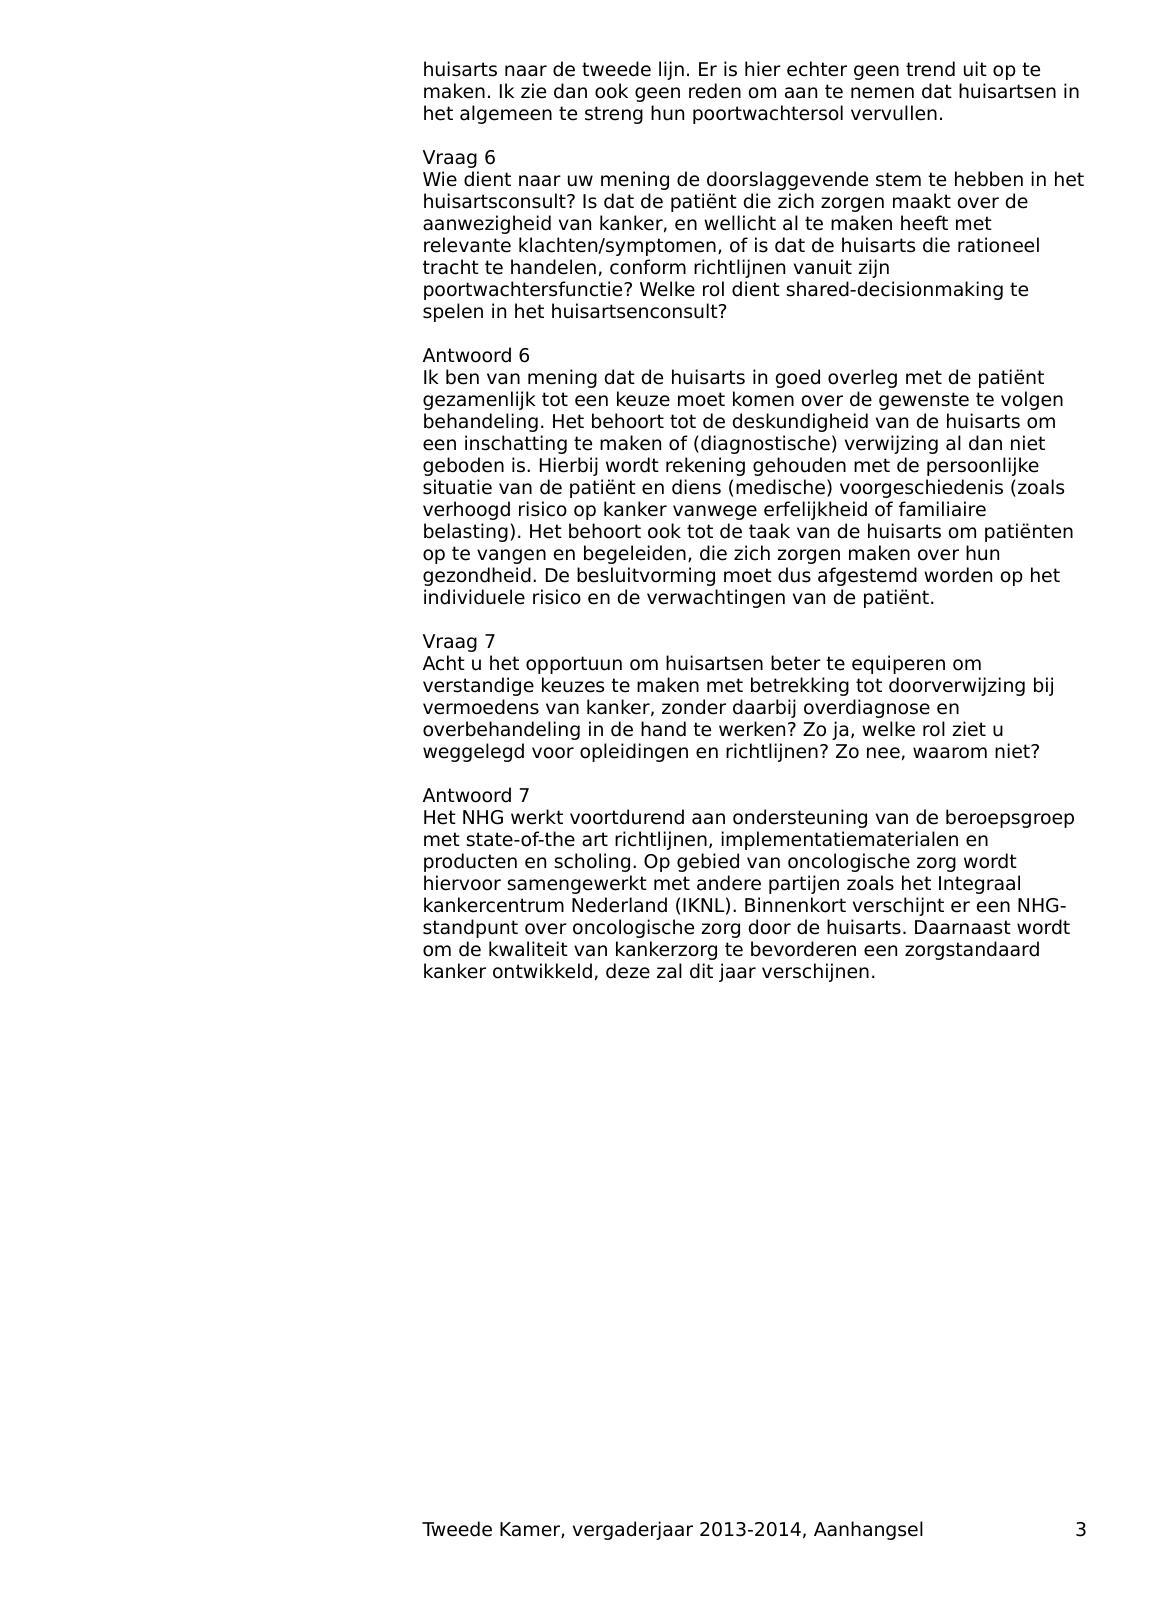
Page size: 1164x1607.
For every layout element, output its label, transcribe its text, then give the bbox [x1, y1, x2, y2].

text huisarts naar de tweede lijn. Er is hier echter geen trend uit op te maken. Ik zie dan ook geen reden om aan te nemen dat huisartsen in het algemeen te streng hun poortwachtersol vervullen. [422, 59, 1087, 125]
text Acht u het opportuun om huisartsen beter te equiperen om verstandige keuzes te maken met betrekking tot doorverwijzing bij vermoedens van kanker, zonder daarbij overdiagnose en overbehandeling in de hand te werken? Zo ja, welke rol ziet u weggelegd voor opleidingen en richtlijnen? Zo nee, waarom niet? [422, 653, 1087, 763]
text Vraag 6 [422, 147, 1087, 169]
text Wie dient naar uw mening de doorslaggevende stem te hebben in het huisartsconsult? Is dat de patiënt die zich zorgen maakt over de aanwezigheid van kanker, en wellicht al te maken heeft met relevante klachten/symptomen, of is dat de huisarts die rationeel tracht te handelen, conform richtlijnen vanuit zijn poortwachtersfunctie? Welke rol dient shared-decisionmaking te spelen in het huisartsenconsult? [422, 169, 1087, 323]
text Antwoord 7 [422, 785, 1087, 807]
text Vraag 7 [422, 631, 1087, 653]
text Ik ben van mening dat de huisarts in goed overleg met de patiënt gezamenlijk tot een keuze moet komen over de gewenste te volgen behandeling. Het behoort tot de deskundigheid van de huisarts om een inschatting te maken of (diagnostische) verwijzing al dan niet geboden is. Hierbij wordt rekening gehouden met de persoonlijke situatie van de patiënt en diens (medische) voorgeschiedenis (zoals verhoogd risico op kanker vanwege erfelijkheid of familiaire belasting). Het behoort ook tot de taak van de huisarts om patiënten op te vangen en begeleiden, die zich zorgen maken over hun gezondheid. De besluitvorming moet dus afgestemd worden op het individuele risico en de verwachtingen van de patiënt. [422, 367, 1087, 609]
text Antwoord 6 [422, 345, 1087, 367]
text Het NHG werkt voortdurend aan ondersteuning van de beroepsgroep met state-of-the art richtlijnen, implementatiematerialen en producten en scholing. Op gebied van oncologische zorg wordt hiervoor samengewerkt met andere partijen zoals het Integraal kankercentrum Nederland (IKNL). Binnenkort verschijnt er een NHG-standpunt over oncologische zorg door de huisarts. Daarnaast wordt om de kwaliteit van kankerzorg te bevorderen een zorgstandaard kanker ontwikkeld, deze zal dit jaar verschijnen. [422, 807, 1087, 983]
